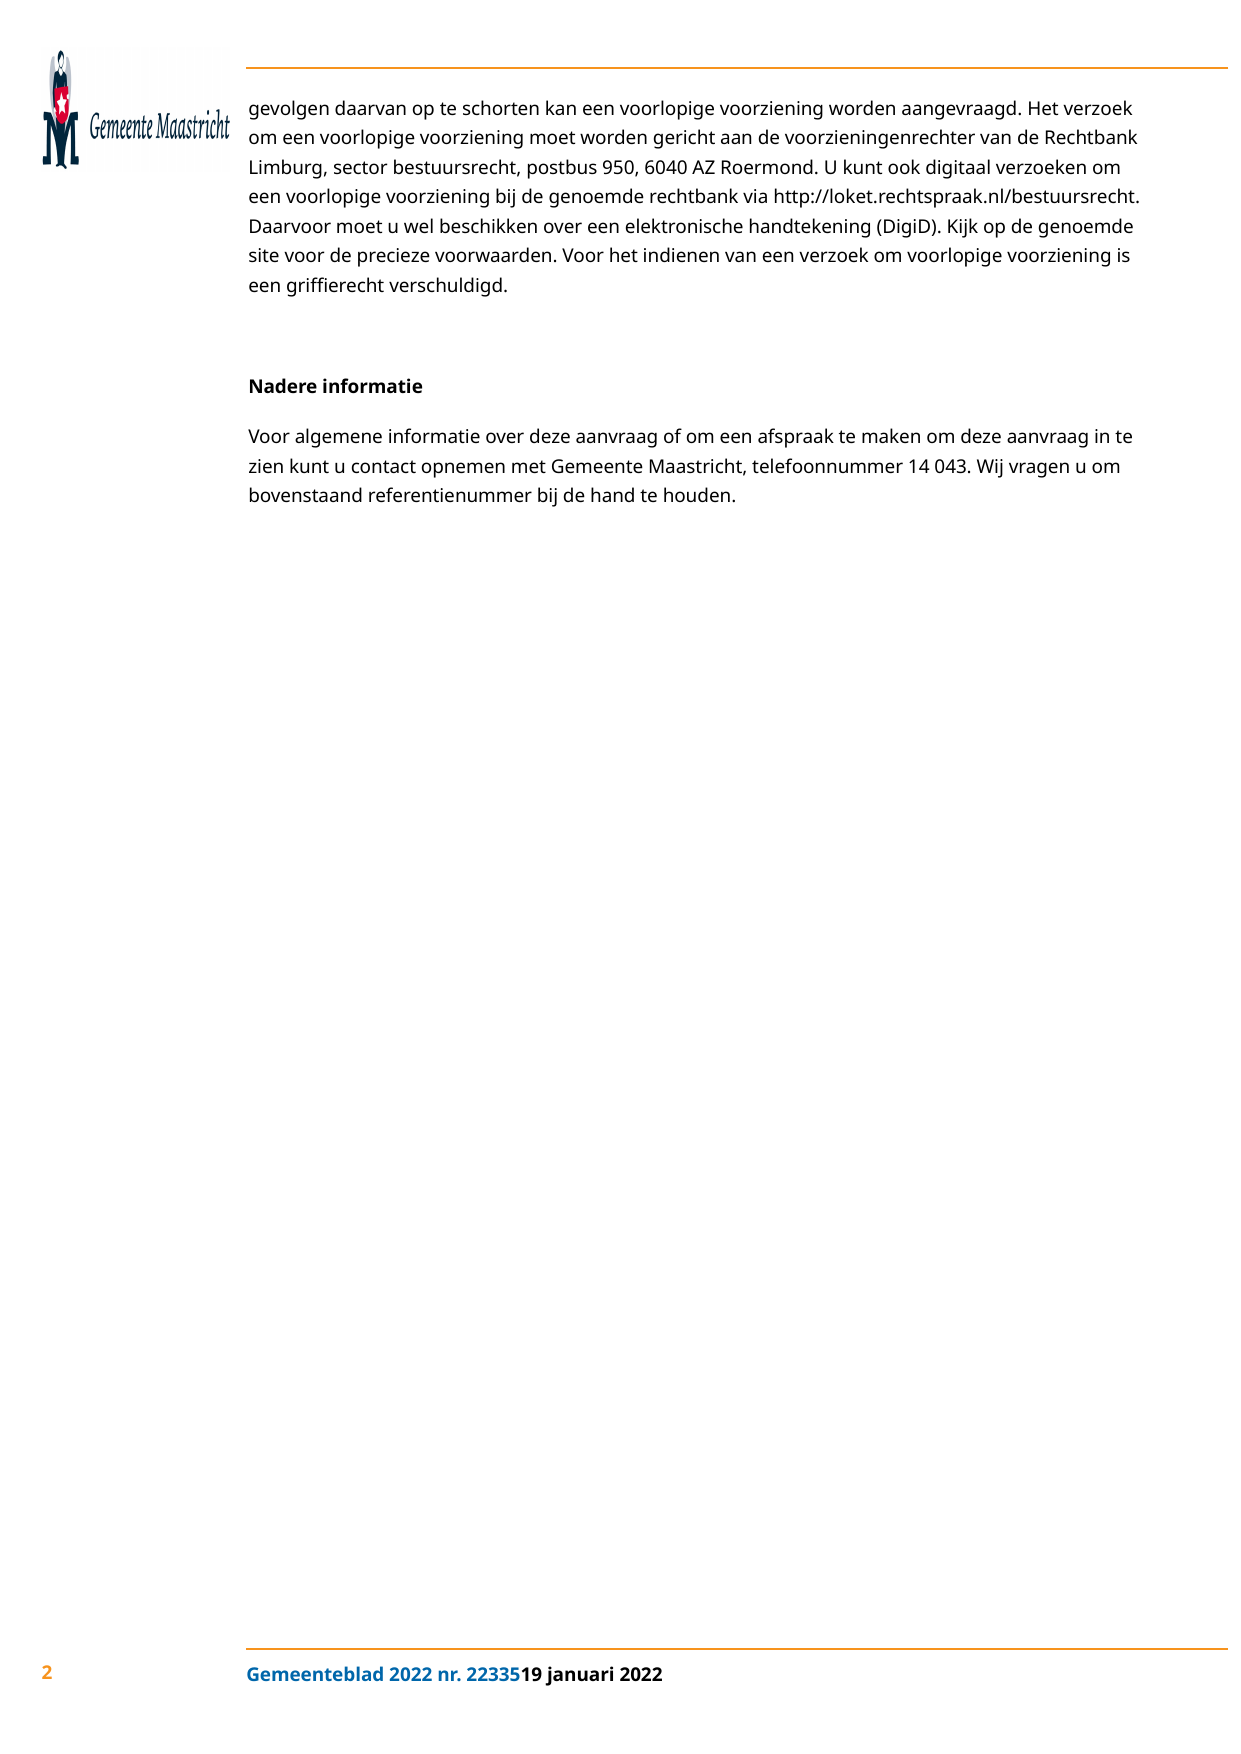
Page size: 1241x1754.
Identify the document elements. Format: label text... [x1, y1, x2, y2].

text Nadere informatie [248, 373, 1152, 399]
text gevolgen daarvan op te schorten kan een voorlopige voorziening worden aangevraagd. Het verzoek om een voorlopige voorziening moet worden gericht aan de voorzieningenrechter van de Rechtbank Limburg, sector bestuursrecht, postbus 950, 6040 AZ Roermond. U kunt ook digitaal verzoeken om een voorlopige voorziening bij de genoemde rechtbank via http://loket.rechtspraak.nl/bestuursrecht. Daarvoor moet u wel beschikken over een elektronische handtekening (DigiD). Kijk op de genoemde site voor de precieze voorwaarden. Voor het indienen van een verzoek om voorlopige voorziening is een griffierecht verschuldigd. [248, 95, 1152, 298]
text Voor algemene informatie over deze aanvraag of om een afspraak te maken om deze aanvraag in te zien kunt u contact opnemen met Gemeente Maastricht, telefoonnummer 14 043. Wij vragen u om bovenstaand referentienummer bij de hand te houden. [248, 423, 1152, 508]
picture [41, 47, 231, 172]
